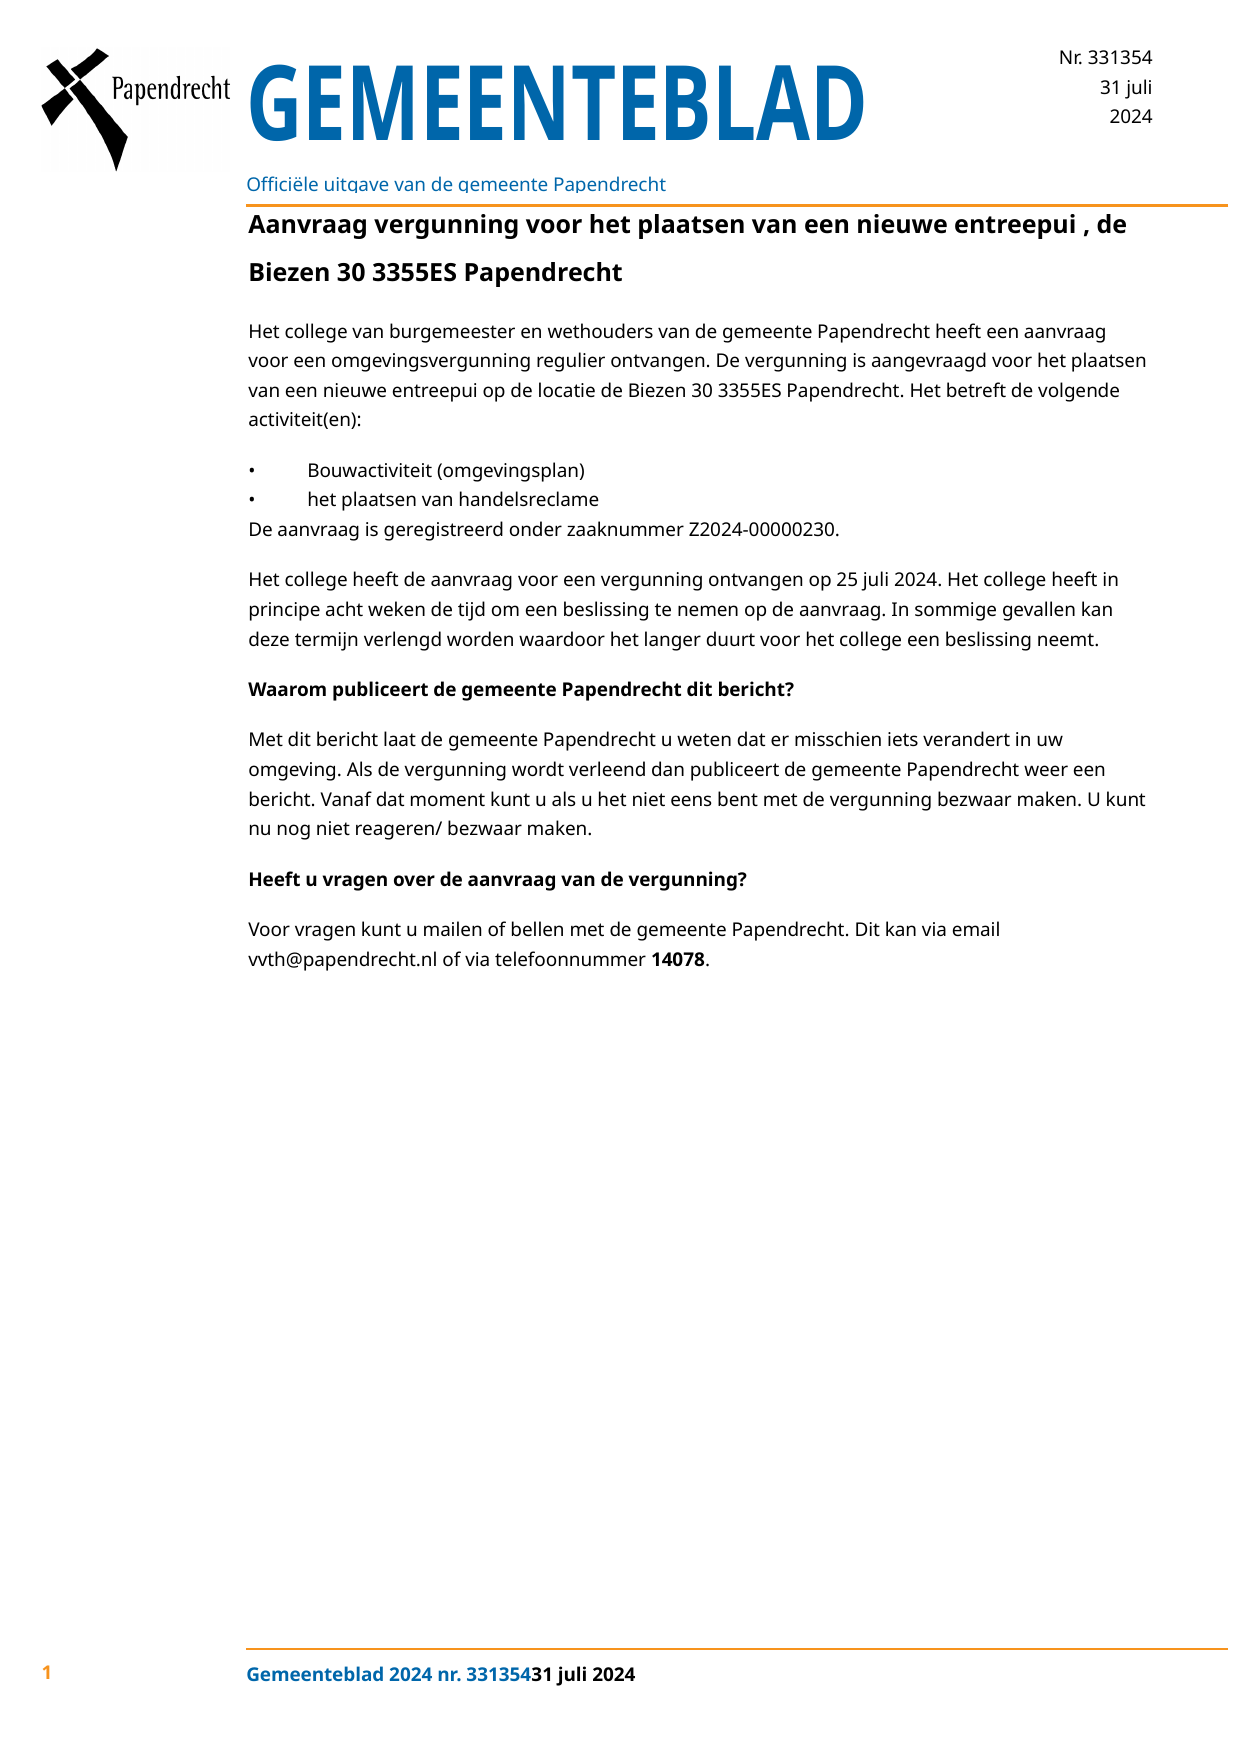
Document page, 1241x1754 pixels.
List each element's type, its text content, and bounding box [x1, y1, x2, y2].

text Met dit bericht laat de gemeente Papendrecht u weten dat er misschien iets verandert in uw omgeving. Als de vergunning wordt verleend dan publiceert de gemeente Papendrecht weer een bericht. Vanaf dat moment kunt u als u het niet eens bent met de vergunning bezwaar maken. U kunt nu nog niet reageren/ bezwaar maken. [248, 727, 1152, 841]
list het plaatsen van handelsreclame [248, 487, 1152, 512]
text Heeft u vragen over de aanvraag van de vergunning? [248, 866, 1152, 892]
text De aanvraag is geregistreerd onder zaaknummer Z2024-00000230. [248, 516, 1152, 542]
text Voor vragen kunt u mailen of bellen met de gemeente Papendrecht. Dit kan via email vvth@papendrecht.nl of via telefoonnummer 14078. [248, 916, 1152, 972]
text Het college van burgemeester en wethouders van de gemeente Papendrecht heeft een aanvraag voor een omgevingsvergunning regulier ontvangen. De vergunning is aangevraagd voor het plaatsen van een nieuwe entreepui op de locatie de Biezen 30 3355ES Papendrecht. Het betreft de volgende activiteit(en): [248, 318, 1152, 432]
list Bouwactiviteit (omgevingsplan) [248, 457, 1152, 483]
text Aanvraag vergunning voor het plaatsen van een nieuwe entreepui , de Biezen 30 3355ES Papendrecht [248, 207, 1152, 288]
text Het college heeft de aanvraag voor een vergunning ontvangen op 25 juli 2024. Het college heeft in principe acht weken de tijd om een beslissing te nemen op de aanvraag. In sommige gevallen kan deze termijn verlengd worden waardoor het langer duurt voor het college een beslissing neemt. [248, 567, 1152, 652]
picture [41, 47, 231, 172]
text Waarom publiceert de gemeente Papendrecht dit bericht? [248, 676, 1152, 702]
